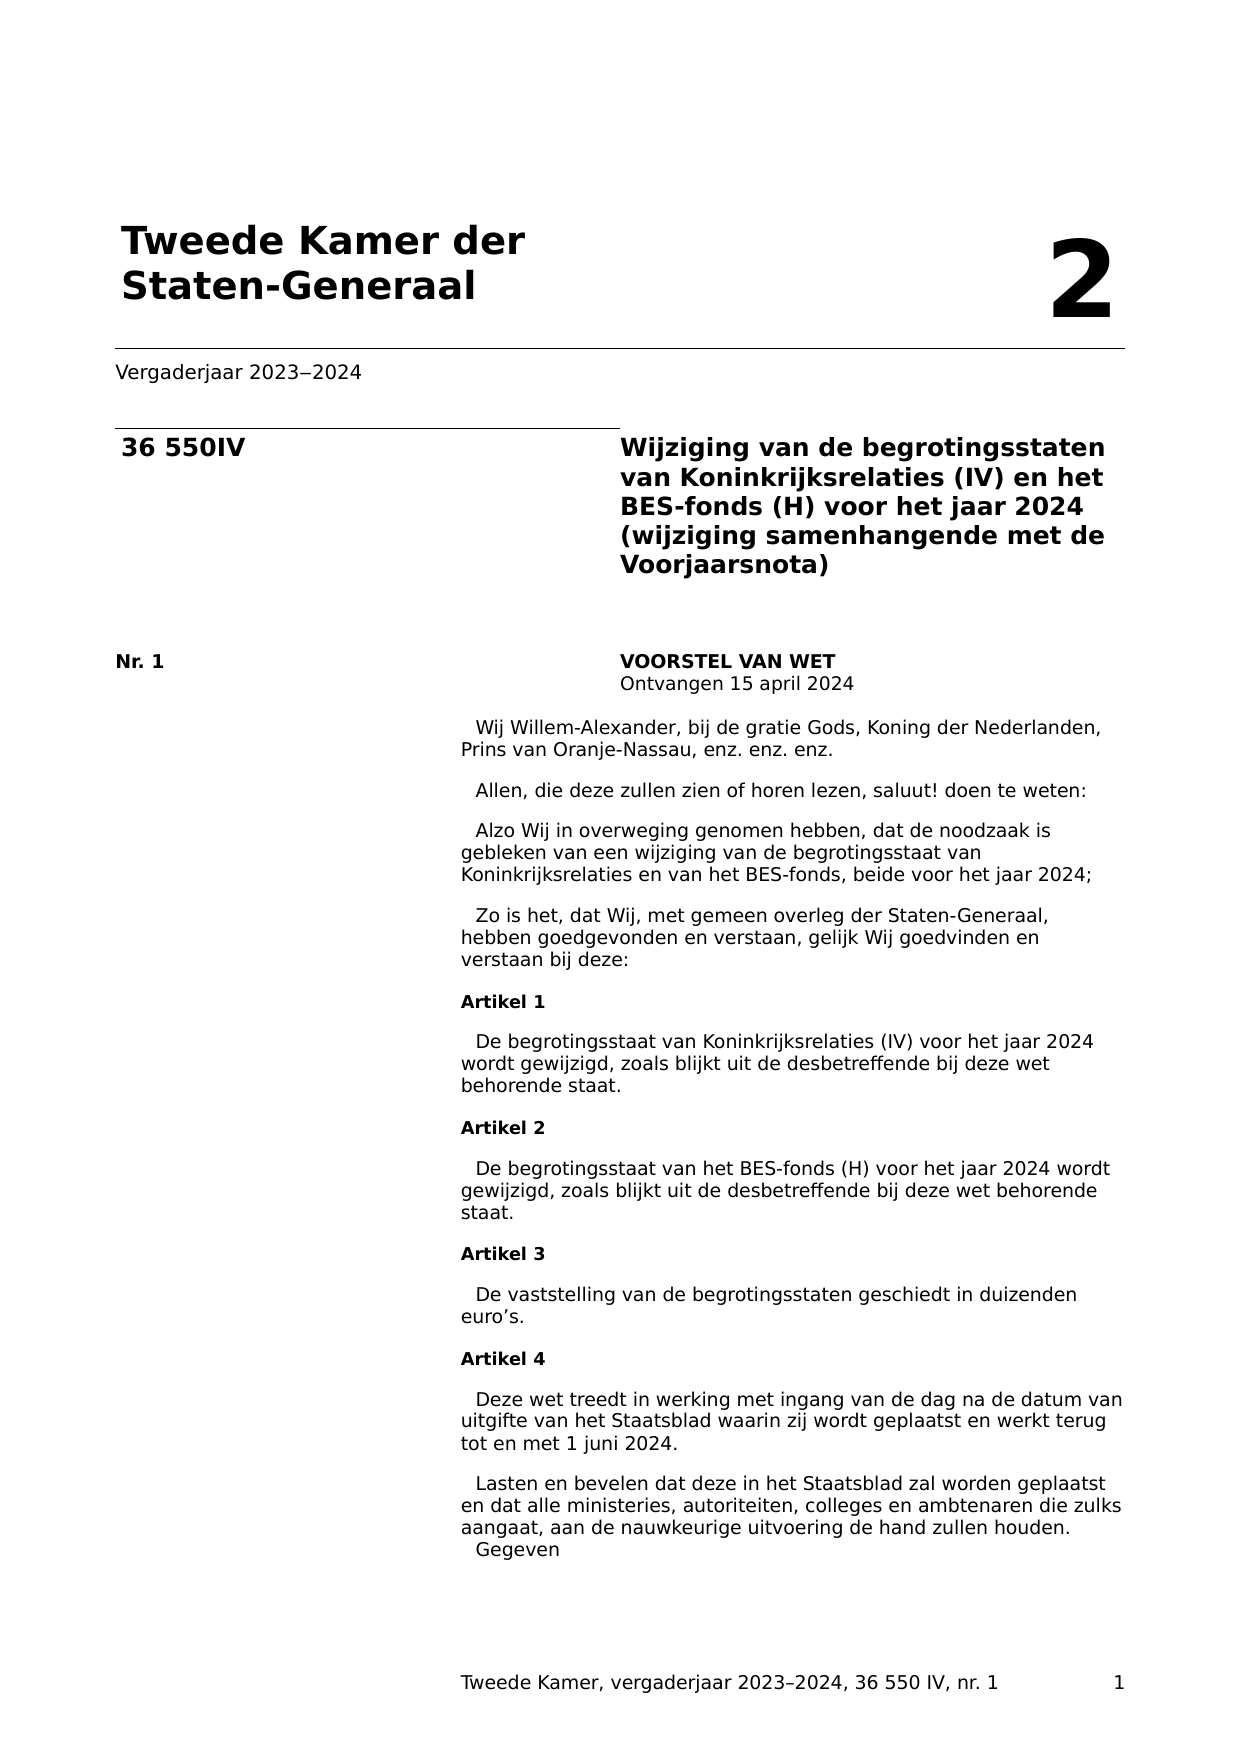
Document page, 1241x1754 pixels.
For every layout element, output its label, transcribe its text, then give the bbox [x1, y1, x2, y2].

table_header Tweede Kamer der Staten-Generaal [115, 213, 620, 348]
table_header Wijziging van de begrotingsstaten van Koninkrijksrelaties (IV) en het BES-fonds (H) voor het jaar 2024 (wijziging samenhangende met de Voorjaarsnota) [620, 428, 1125, 585]
title Artikel 4 [461, 1347, 1125, 1370]
table_header 36 550IV [115, 429, 620, 585]
title Artikel 1 [461, 990, 1125, 1013]
text Zo is het, dat Wij, met gemeen overleg der Staten-Generaal, hebben goedgevonden en verstaan, gelijk Wij goedvinden en verstaan bij deze: [461, 905, 1125, 971]
text De begrotingsstaat van Koninkrijksrelaties (IV) voor het jaar 2024 wordt gewijzigd, zoals blijkt uit de desbetreffende bij deze wet behorende staat. [461, 1031, 1125, 1097]
text Allen, die deze zullen zien of horen lezen, saluut! doen te weten: [461, 779, 1125, 802]
title Artikel 2 [461, 1116, 1125, 1139]
text De begrotingsstaat van het BES-fonds (H) voor het jaar 2024 wordt gewijzigd, zoals blijkt uit de desbetreffende bij deze wet behorende staat. [461, 1158, 1125, 1224]
title Artikel 3 [461, 1242, 1125, 1265]
text De vaststelling van de begrotingsstaten geschiedt in duizenden euro’s. [461, 1284, 1125, 1328]
table_header Nr. 1 [115, 651, 620, 717]
table_cell Vergaderjaar 2023‒2024 [115, 349, 1125, 384]
text Alzo Wij in overweging genomen hebben, dat de noodzaak is gebleken van een wijziging van de begrotingsstaat van Koninkrijksrelaties en van het BES-fonds, beide voor het jaar 2024; [461, 820, 1125, 886]
table_header Voorstel van Wet Ontvangen 15 april 2024 [620, 651, 1125, 717]
text Wij Willem-Alexander, bij de gratie Gods, Koning der Nederlanden, Prins van Oranje-Nassau, enz. enz. enz. [461, 717, 1125, 761]
table_header 2 [620, 213, 1125, 348]
text Lasten en bevelen dat deze in het Staatsblad zal worden geplaatst en dat alle ministeries, autoriteiten, colleges en ambtenaren die zulks aangaat, aan de nauwkeurige uitvoering de hand zullen houden. [461, 1473, 1125, 1539]
text Deze wet treedt in werking met ingang van de dag na de datum van uitgifte van het Staatsblad waarin zij wordt geplaatst en werkt terug tot en met 1 juni 2024. [461, 1388, 1125, 1454]
text Gegeven [461, 1539, 1125, 1561]
